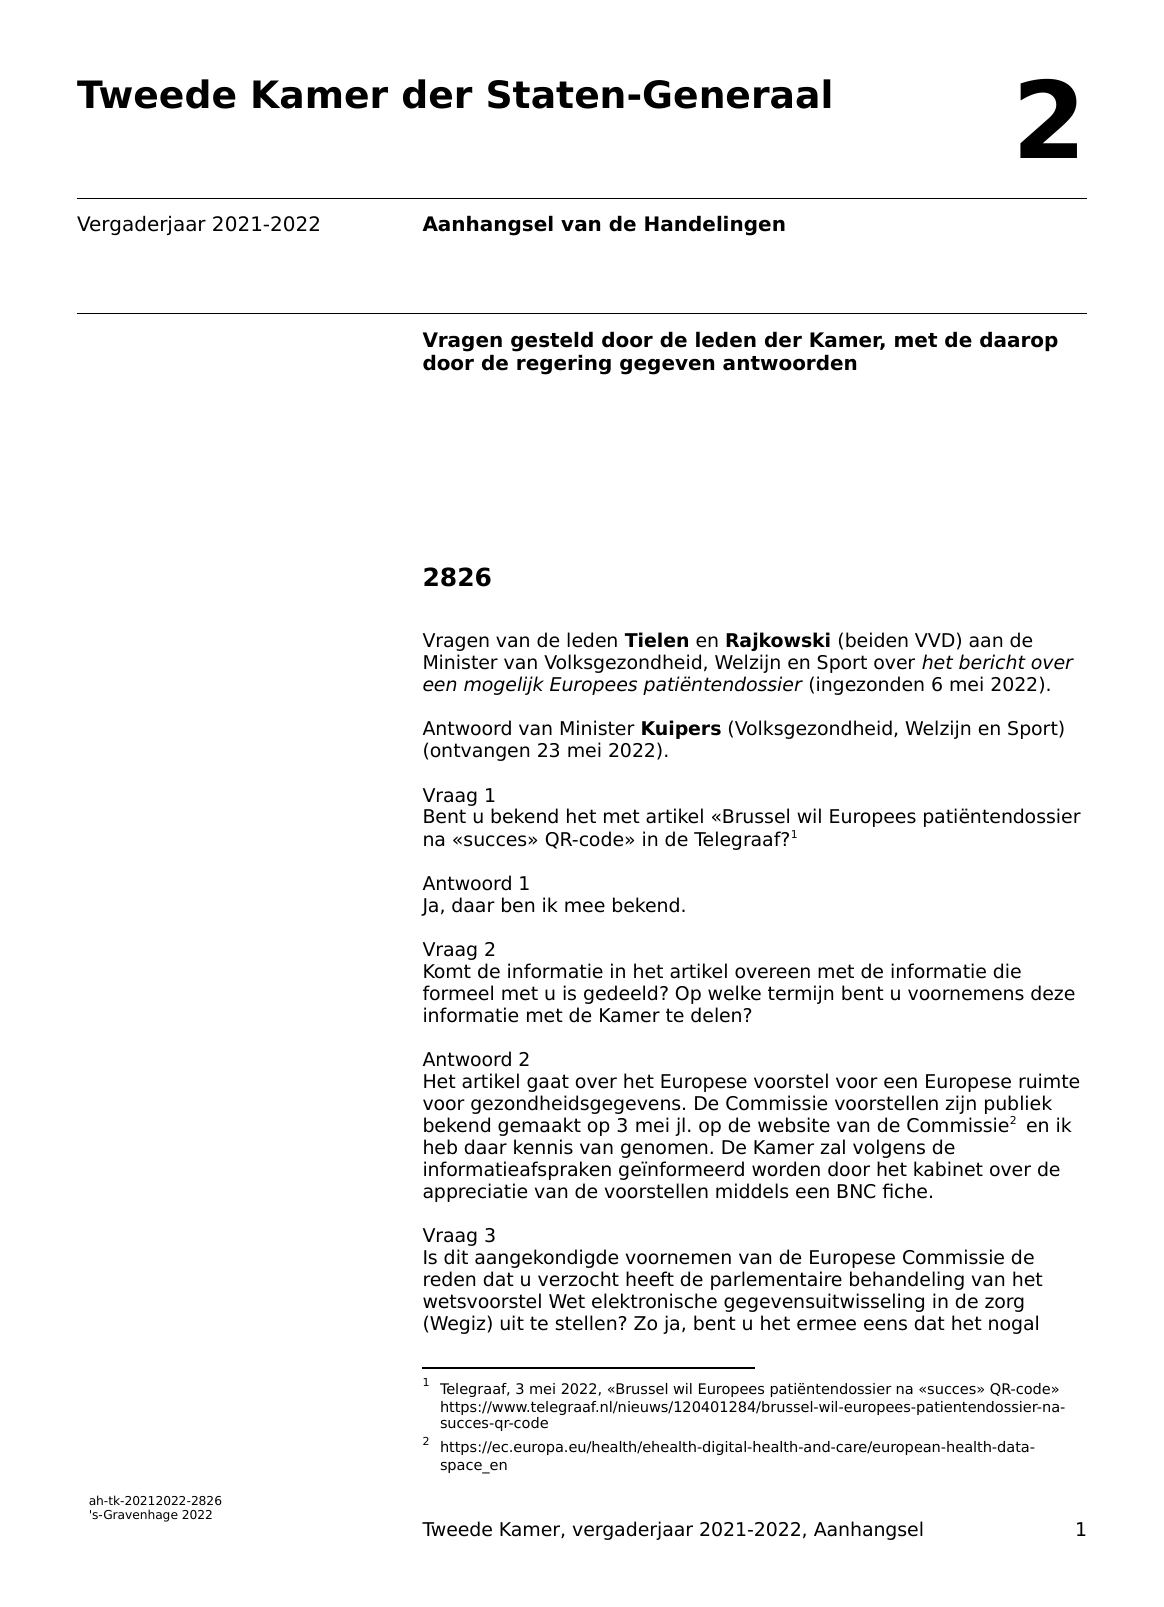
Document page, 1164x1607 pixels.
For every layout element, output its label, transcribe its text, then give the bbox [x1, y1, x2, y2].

text Ja, daar ben ik mee bekend. [422, 894, 1087, 917]
table_header 2 [886, 59, 1087, 198]
table_cell [77, 314, 422, 375]
text Komt de informatie in het artikel overeen met de informatie die formeel met u is gedeeld? Op welke termijn bent u voornemens deze informatie met de Kamer te delen? [422, 961, 1087, 1027]
text Vraag 2 [422, 939, 1087, 961]
text Is dit aangekondigde voornemen van de Europese Commissie de reden dat u verzocht heeft de parlementaire behandeling van het wetsvoorstel Wet elektronische gegevensuitwisseling in de zorg (Wegiz) uit te stellen? Zo ja, bent u het ermee eens dat het nogal [422, 1247, 1087, 1335]
text Antwoord van Minister Kuipers (Volksgezondheid, Welzijn en Sport) (ontvangen 23 mei 2022). [422, 718, 1087, 762]
text ah-tk-20212022-2826 [88, 1494, 323, 1508]
text Antwoord 2 [422, 1049, 1087, 1071]
text 2826 [422, 563, 1087, 592]
text Vraag 1 [422, 784, 1087, 806]
table_cell Vergaderjaar 2021-2022 [77, 199, 422, 313]
text 's-Gravenhage 2022 [88, 1508, 323, 1522]
table_header Tweede Kamer der Staten-Generaal [77, 59, 886, 198]
text Antwoord 1 [422, 873, 1087, 894]
text Vraag 3 [422, 1225, 1087, 1247]
text Vragen van de leden Tielen en Rajkowski (beiden VVD) aan de Minister van Volksgezondheid, Welzijn en Sport over het bericht over een mogelijk Europees patiëntendossier (ingezonden 6 mei 2022). [422, 630, 1087, 696]
table_cell Vragen gesteld door de leden der Kamer, met de daarop door de regering gegeven antwoorden [422, 314, 1087, 375]
text Het artikel gaat over het Europese voorstel voor een Europese ruimte voor gezondheidsgegevens. De Commissie voorstellen zijn publiek bekend gemaakt op 3 mei jl. op de website van de Commissie en ik heb daar kennis van genomen. De Kamer zal volgens de informatieafspraken geïnformeerd worden door het kabinet over de appreciatie van de voorstellen middels een BNC fiche. [422, 1071, 1087, 1203]
text Bent u bekend het met artikel «Brussel wil Europees patiëntendossier na «succes» QR-code» in de Telegraaf? [422, 806, 1087, 850]
text https://ec.europa.eu/health/ehealth-digital-health-and-care/european-health-data-space_en [422, 1435, 1087, 1474]
table_cell Aanhangsel van de Handelingen [422, 199, 1087, 313]
text Telegraaf, 3 mei 2022, «Brussel wil Europees patiëntendossier na «succes» QR-code» https://www.telegraaf.nl/nieuws/120401284/brussel-wil-europees-patientendossier-na-succes-qr-code [422, 1377, 1087, 1432]
